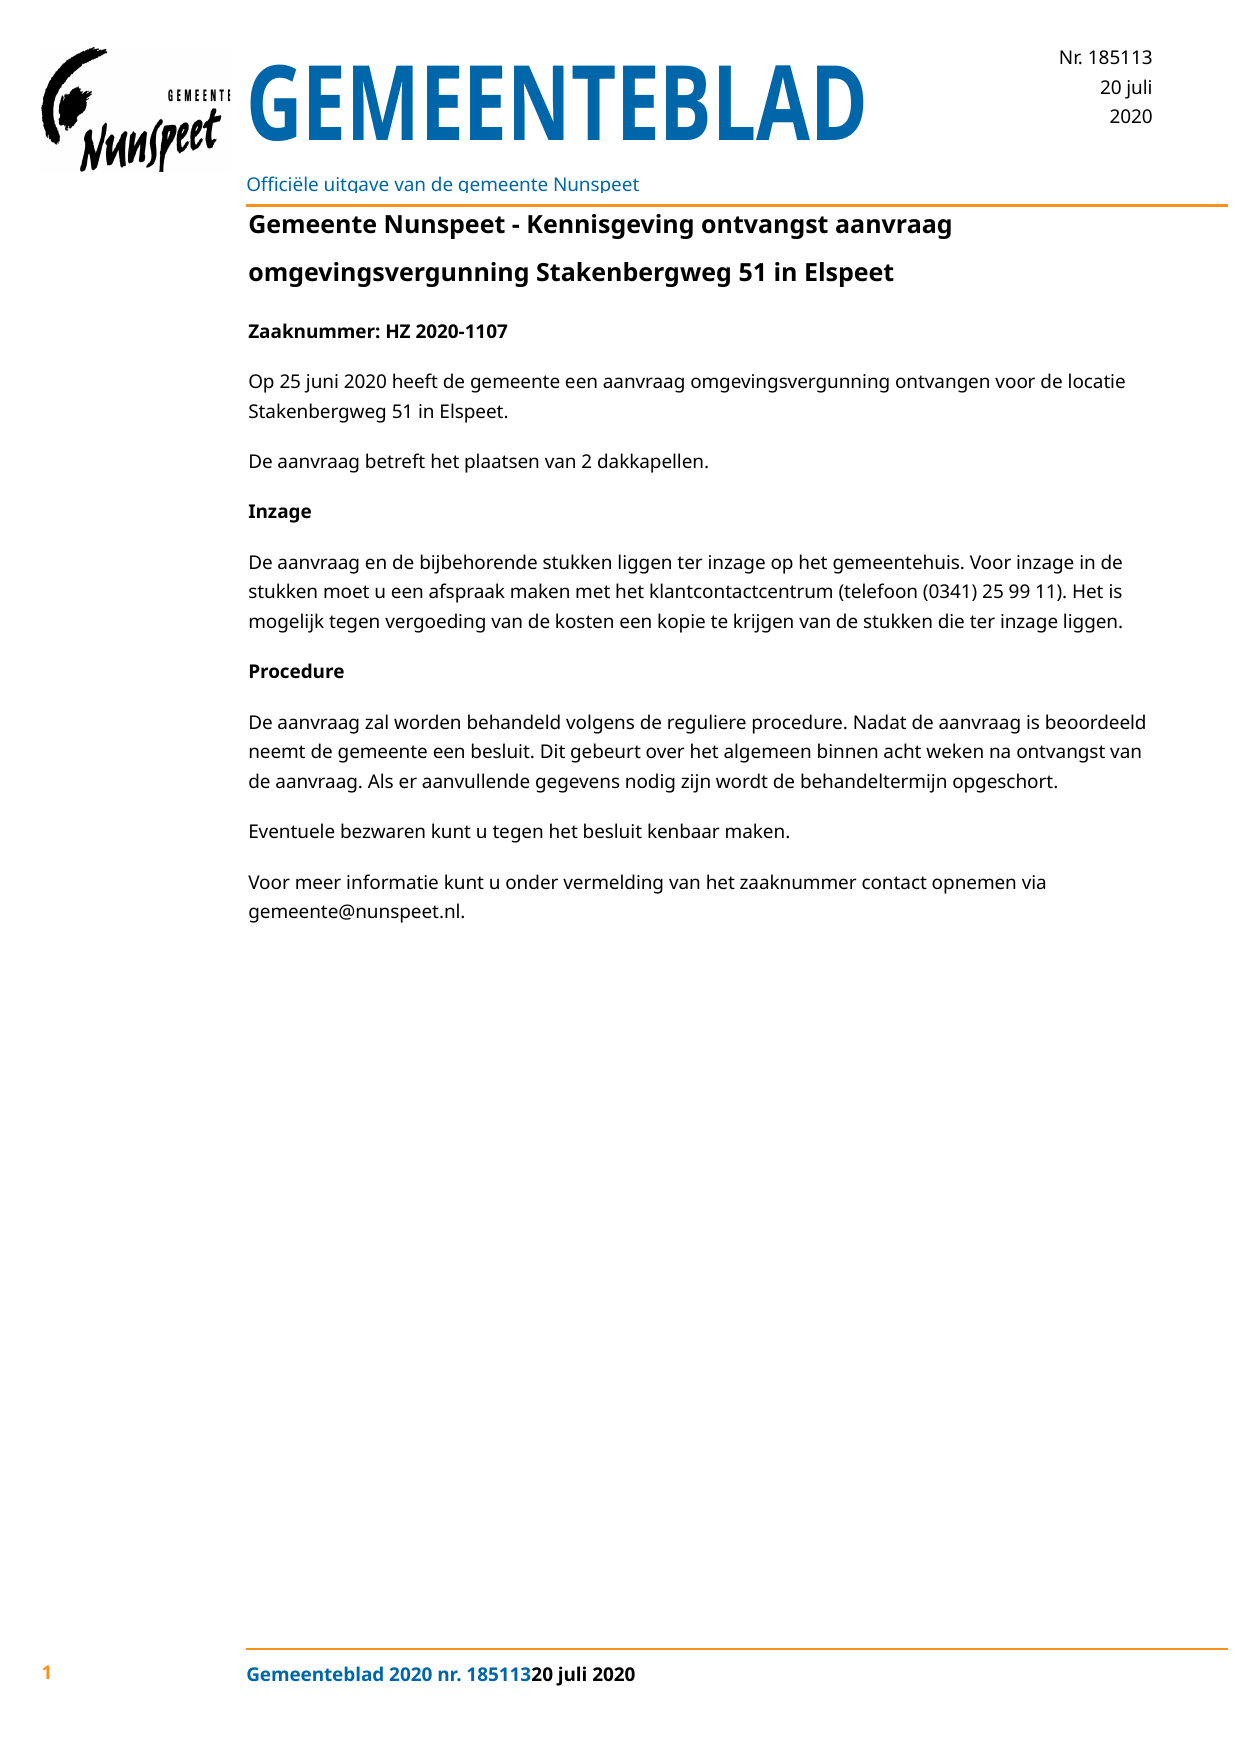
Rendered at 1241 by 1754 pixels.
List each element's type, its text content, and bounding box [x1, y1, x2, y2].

picture [41, 47, 231, 172]
text De aanvraag en de bijbehorende stukken liggen ter inzage op het gemeentehuis. Voor inzage in de stukken moet u een afspraak maken met het klantcontactcentrum (telefoon (0341) 25 99 11). Het is mogelijk tegen vergoeding van de kosten een kopie te krijgen van de stukken die ter inzage liggen. [248, 549, 1152, 634]
text Procedure [248, 659, 1152, 684]
text Gemeente Nunspeet - Kennisgeving ontvangst aanvraag omgevingsvergunning Stakenbergweg 51 in Elspeet [248, 207, 1152, 288]
text De aanvraag zal worden behandeld volgens de reguliere procedure. Nadat de aanvraag is beoordeeld neemt de gemeente een besluit. Dit gebeurt over het algemeen binnen acht weken na ontvangst van de aanvraag. Als er aanvullende gegevens nodig zijn wordt de behandeltermijn opgeschort. [248, 709, 1152, 794]
text Voor meer informatie kunt u onder vermelding van het zaaknummer contact opnemen via gemeente@nunspeet.nl. [248, 869, 1152, 924]
text De aanvraag betreft het plaatsen van 2 dakkapellen. [248, 448, 1152, 474]
text Eventuele bezwaren kunt u tegen het besluit kenbaar maken. [248, 819, 1152, 844]
text Inzage [248, 499, 1152, 524]
text Op 25 juni 2020 heeft de gemeente een aanvraag omgevingsvergunning ontvangen voor de locatie Stakenbergweg 51 in Elspeet. [248, 368, 1152, 424]
text Zaaknummer: HZ 2020-1107 [248, 318, 1152, 344]
